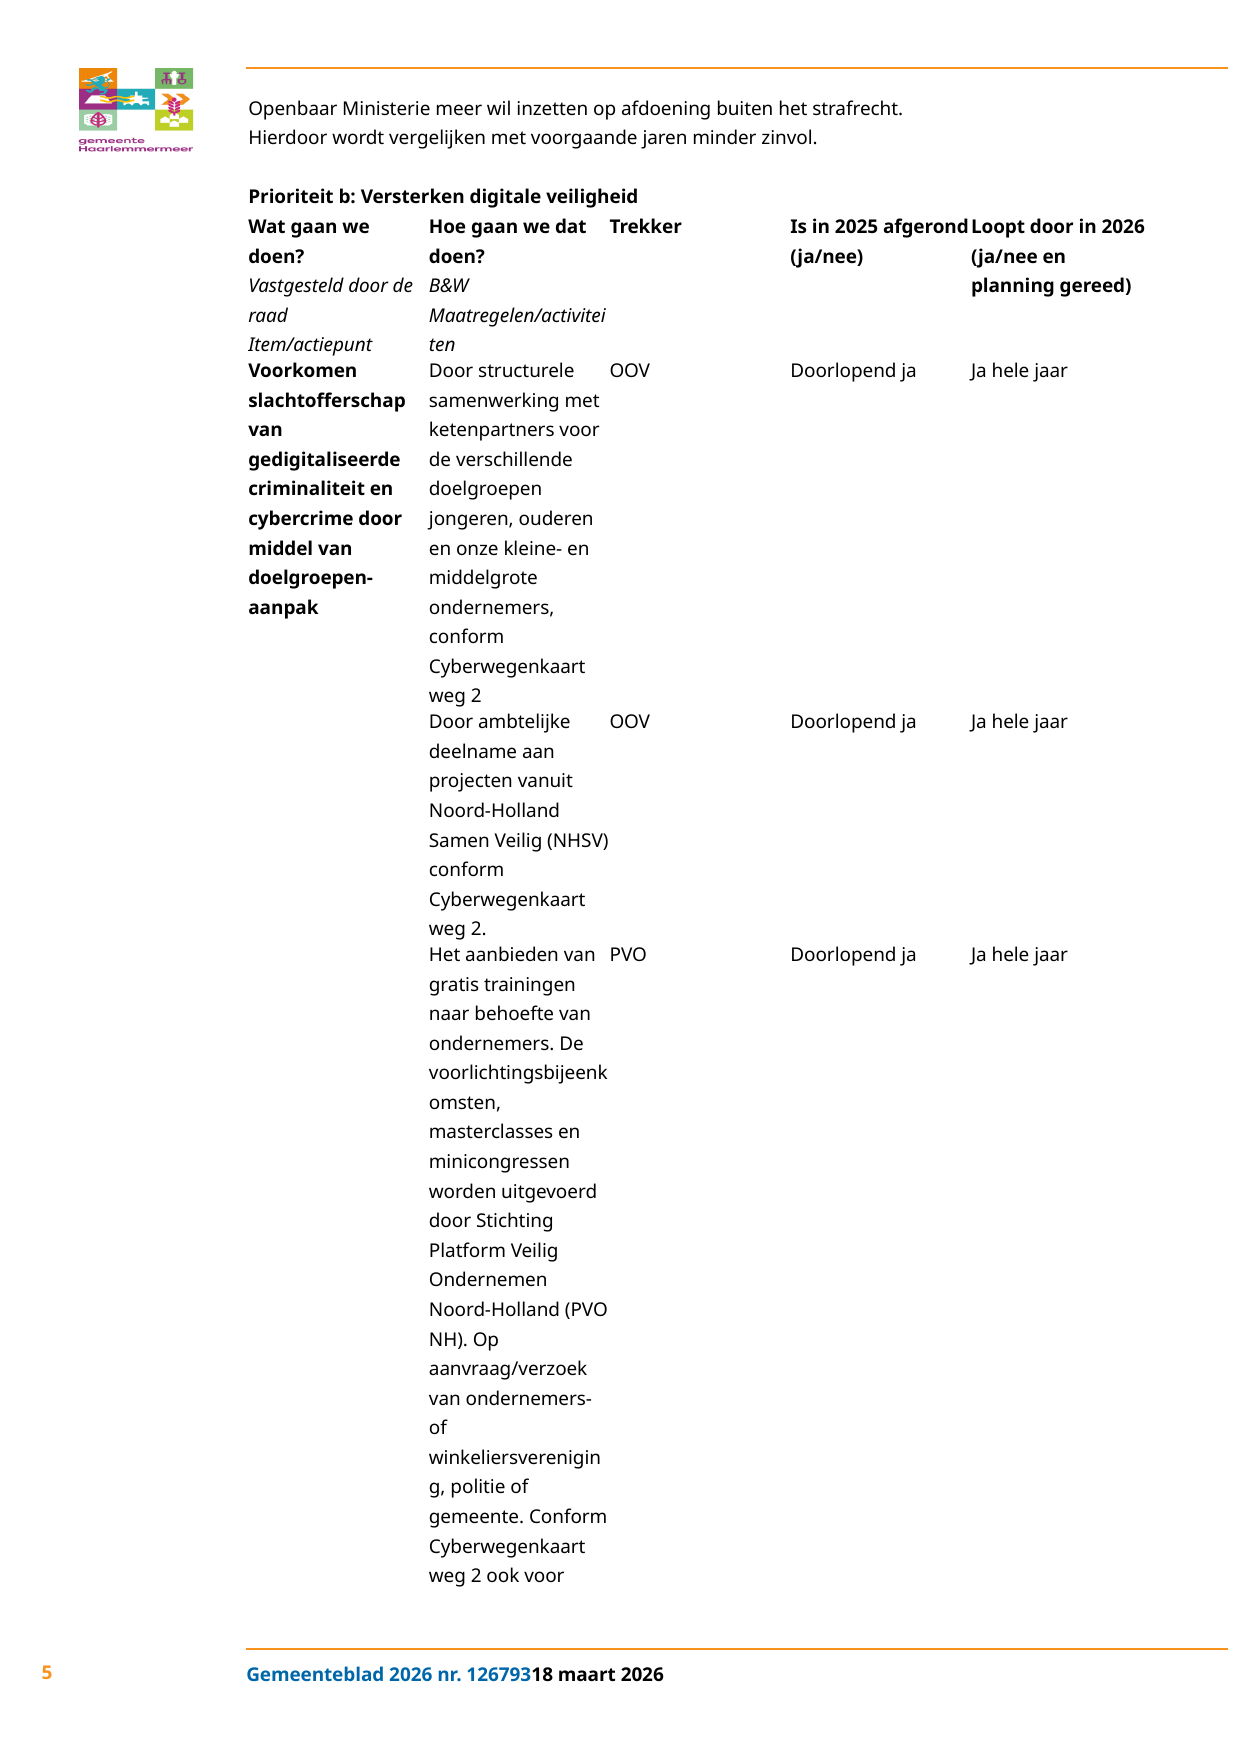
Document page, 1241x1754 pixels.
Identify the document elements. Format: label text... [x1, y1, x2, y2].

text Openbaar Ministerie meer wil inzetten op afdoening buiten het strafrecht. [248, 95, 1152, 121]
table_cell OOV [609, 709, 790, 941]
text Prioriteit b: Versterken digitale veiligheid [248, 183, 1152, 209]
table_cell Doorlopend ja [790, 941, 971, 1588]
table_header Trekker [609, 213, 790, 357]
table_cell Doorlopend ja [790, 709, 971, 941]
table_cell Door ambtelijke deelname aan projecten vanuit Noord-Holland Samen Veilig (NHSV) conform Cyberwegenkaart weg 2. [429, 709, 609, 941]
table_cell Ja hele jaar [971, 709, 1152, 941]
table_cell PVO [609, 941, 790, 1588]
table_cell Voorkomen slachtofferschap van gedigitaliseerde criminaliteit en cybercrime door middel van doelgroepen-aanpak [248, 357, 429, 1588]
table_header Is in 2025 afgerond (ja/nee) [790, 213, 971, 357]
table_header Hoe gaan we dat doen? B&W Maatregelen/activiteiten [429, 213, 609, 357]
table_cell OOV [609, 357, 790, 708]
table_header Loopt door in 2026 (ja/nee en planning gereed) [971, 213, 1152, 357]
table_cell Door structurele samenwerking met ketenpartners voor de verschillende doelgroepen jongeren, ouderen en onze kleine- en middelgrote ondernemers, conform Cyberwegenkaart weg 2 [429, 357, 609, 708]
table_header Wat gaan we doen? Vastgesteld door de raad Item/actiepunt [248, 213, 429, 357]
picture [41, 47, 231, 172]
table_cell Ja hele jaar [971, 941, 1152, 1588]
table_cell Het aanbieden van gratis trainingen naar behoefte van ondernemers. De voorlichtingsbijeenkomsten, masterclasses en minicongressen worden uitgevoerd door Stichting Platform Veilig Ondernemen Noord-Holland (PVO NH). Op aanvraag/verzoek van ondernemers- of winkeliersvereniging, politie of gemeente. Conform Cyberwegenkaart weg 2 ook voor [429, 941, 609, 1588]
text Hierdoor wordt vergelijken met voorgaande jaren minder zinvol. [248, 124, 1152, 150]
table_cell Doorlopend ja [790, 357, 971, 708]
table_cell Ja hele jaar [971, 357, 1152, 708]
